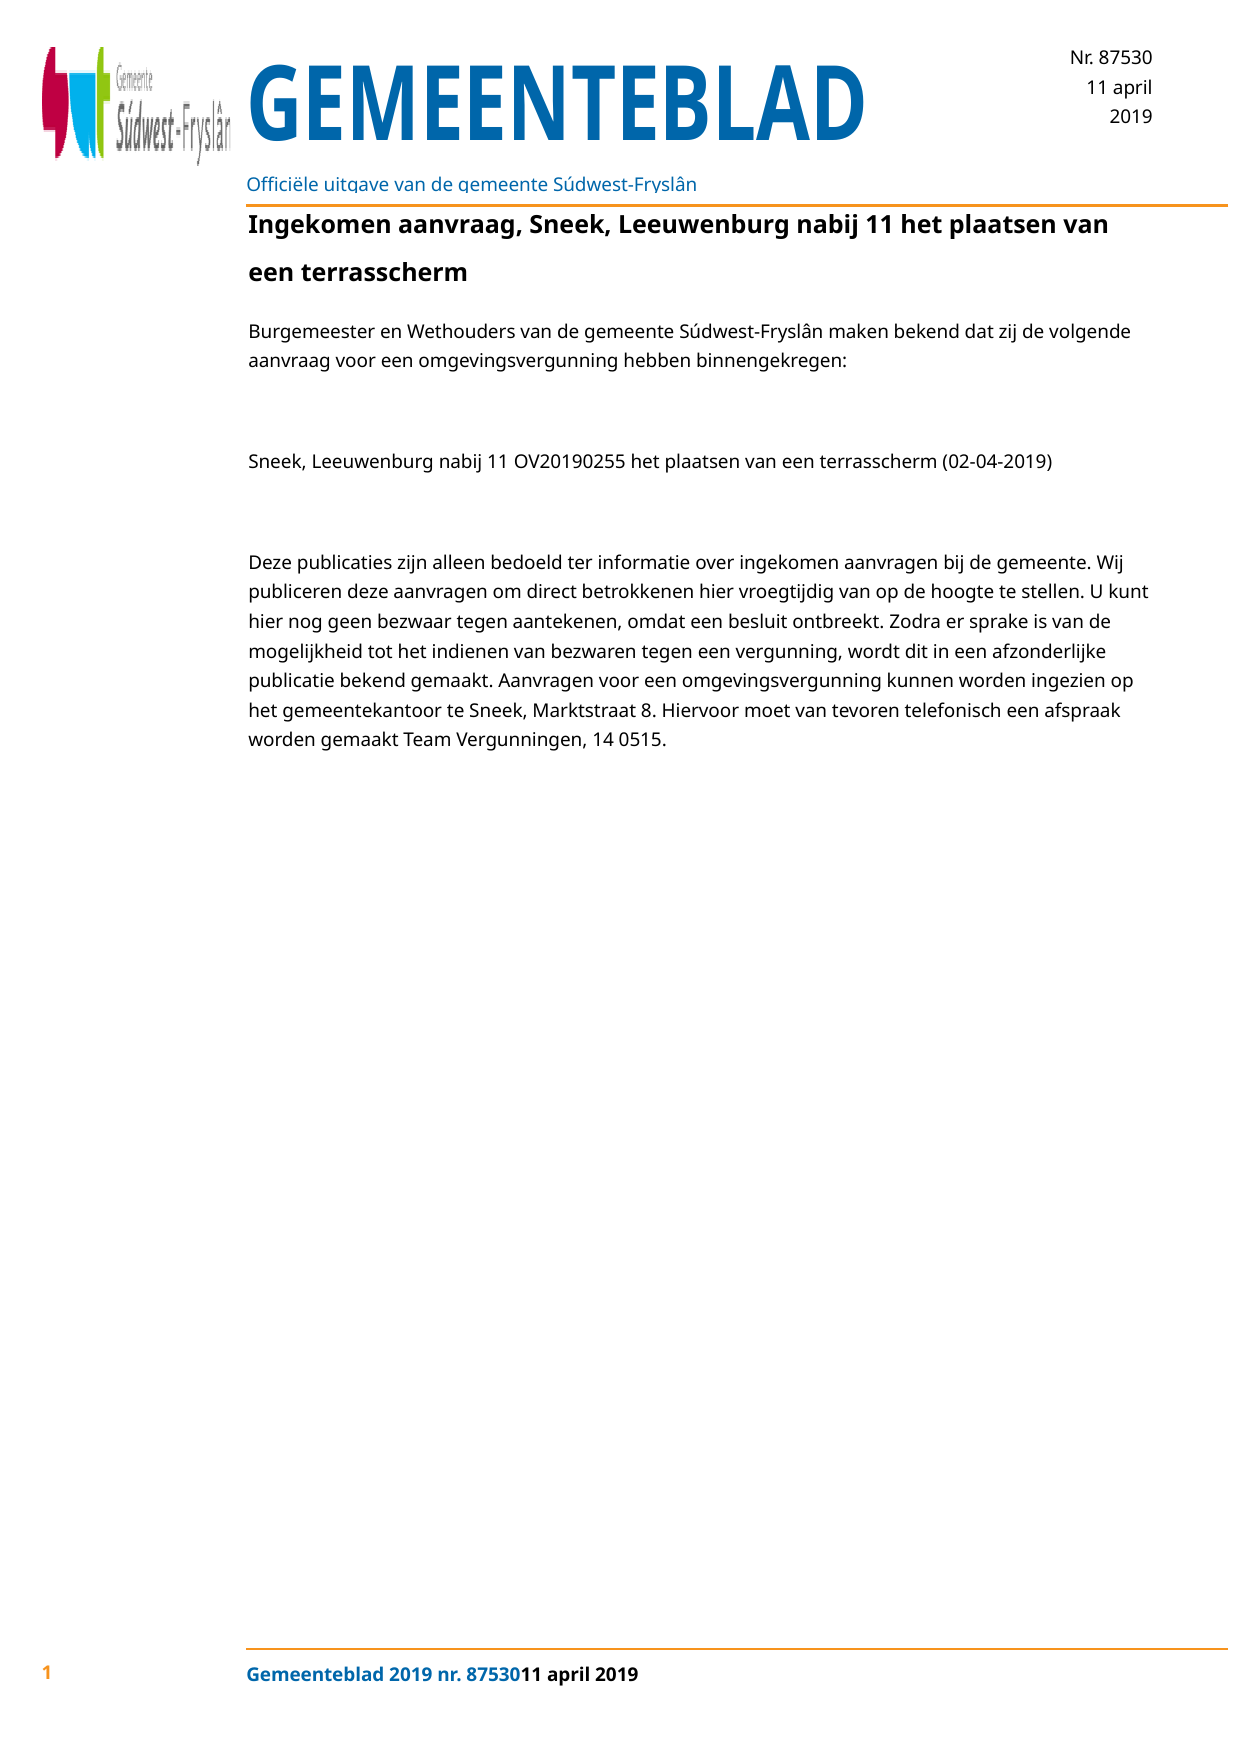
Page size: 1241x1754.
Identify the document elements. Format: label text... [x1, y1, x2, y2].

text Burgemeester en Wethouders van de gemeente Súdwest-Fryslân maken bekend dat zij de volgende aanvraag voor een omgevingsvergunning hebben binnengekregen: [248, 318, 1152, 373]
text Sneek, Leeuwenburg nabij 11 OV20190255 het plaatsen van een terrasscherm (02-04-2019) [248, 448, 1152, 474]
text Ingekomen aanvraag, Sneek, Leeuwenburg nabij 11 het plaatsen van een terrasscherm [248, 207, 1152, 288]
text Deze publicaties zijn alleen bedoeld ter informatie over ingekomen aanvragen bij de gemeente. Wij publiceren deze aanvragen om direct betrokkenen hier vroegtijdig van op de hoogte te stellen. U kunt hier nog geen bezwaar tegen aantekenen, omdat een besluit ontbreekt. Zodra er sprake is van de mogelijkheid tot het indienen van bezwaren tegen een vergunning, wordt dit in een afzonderlijke publicatie bekend gemaakt. Aanvragen voor een omgevingsvergunning kunnen worden ingezien op het gemeentekantoor te Sneek, Marktstraat 8. Hiervoor moet van tevoren telefonisch een afspraak worden gemaakt Team Vergunningen, 14 0515. [248, 549, 1152, 752]
picture [41, 47, 231, 172]
